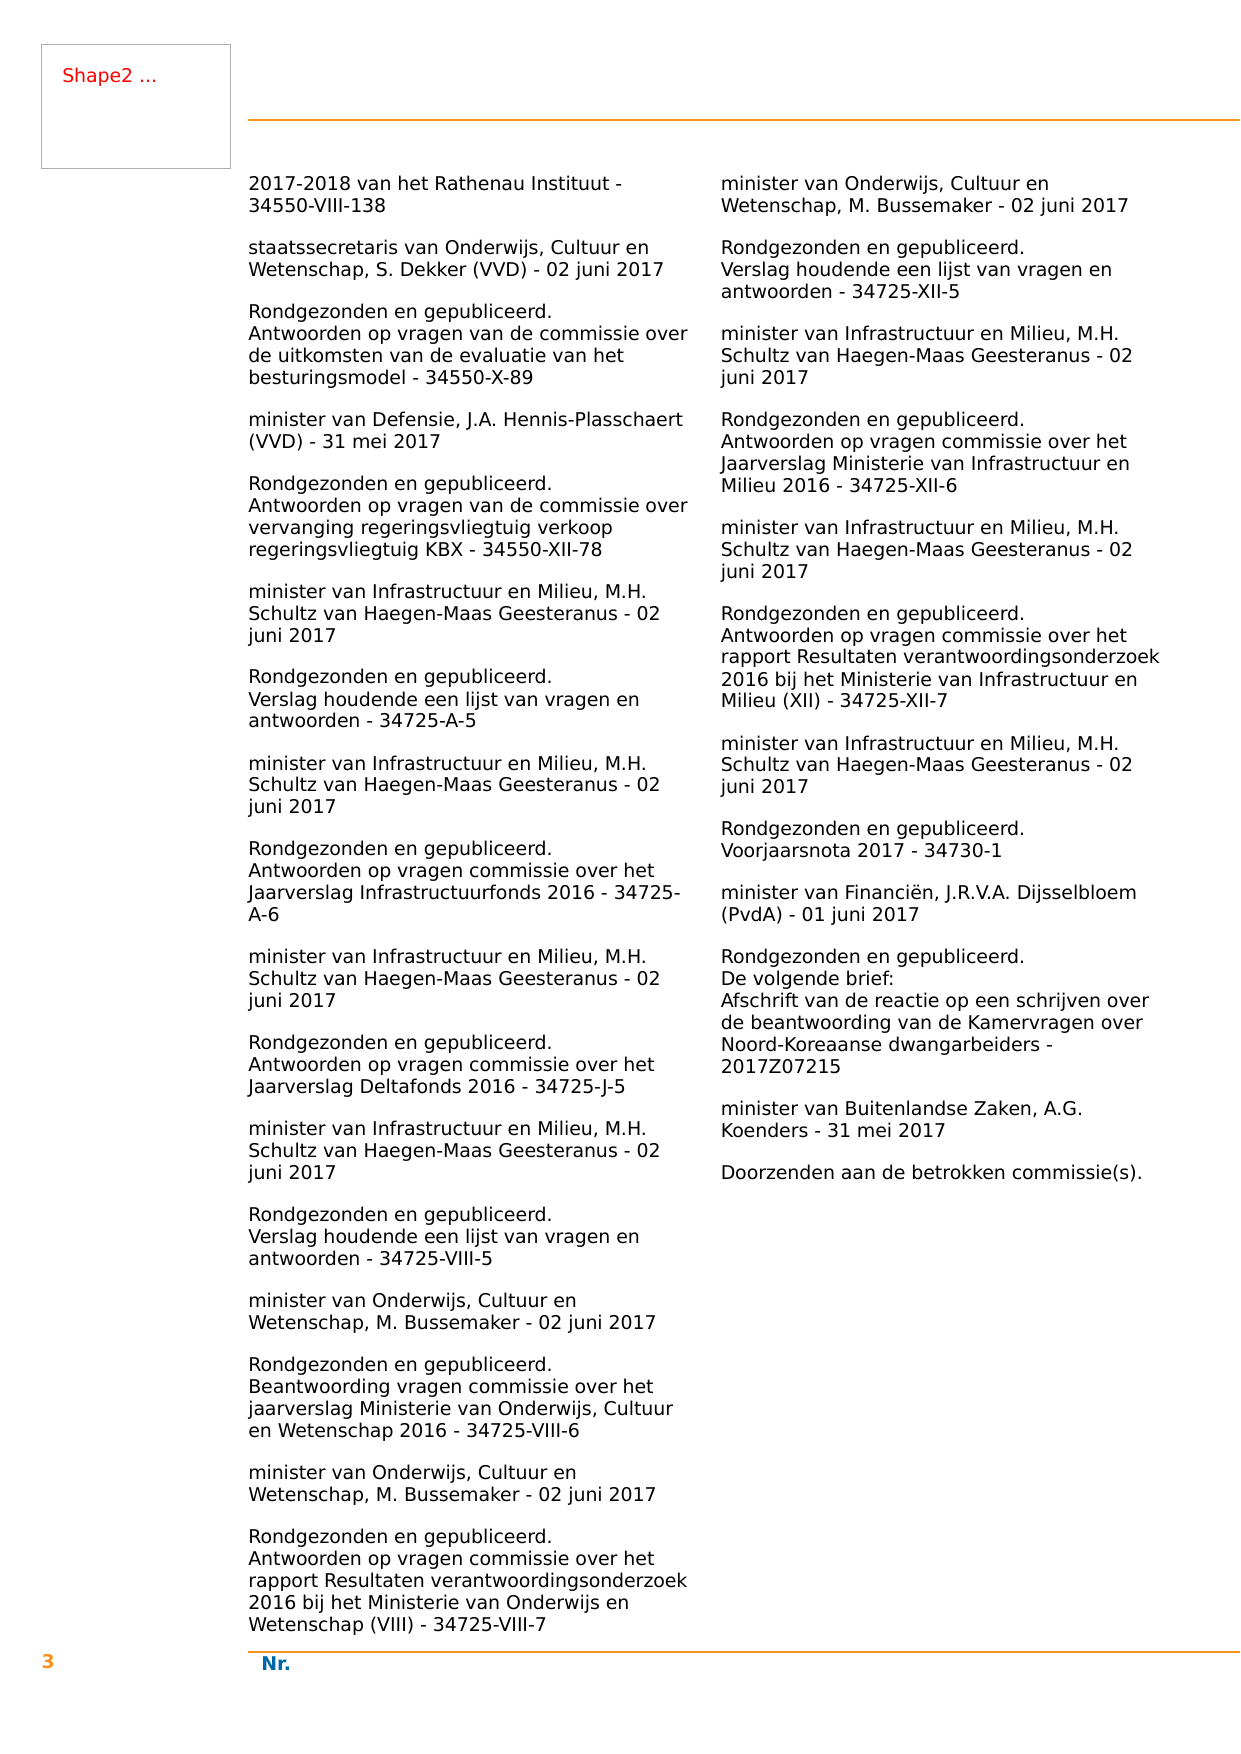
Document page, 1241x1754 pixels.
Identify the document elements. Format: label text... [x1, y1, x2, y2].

text Antwoorden op vragen van de commissie over vervanging regeringsvliegtuig verkoop regeringsvliegtuig KBX - 34550-XII-78 [248, 494, 691, 561]
text minister van Infrastructuur en Milieu, M.H. Schultz van Haegen-Maas Geesteranus - 02 juni 2017 [248, 946, 691, 1012]
text Rondgezonden en gepubliceerd. [248, 1204, 691, 1226]
text Rondgezonden en gepubliceerd. [721, 602, 1163, 624]
text Rondgezonden en gepubliceerd. [721, 946, 1163, 968]
text minister van Onderwijs, Cultuur en Wetenschap, M. Bussemaker - 02 juni 2017 [248, 1290, 691, 1334]
text Antwoorden op vragen commissie over het Jaarverslag Deltafonds 2016 - 34725-J-5 [248, 1054, 691, 1098]
text Antwoorden op vragen commissie over het Jaarverslag Ministerie van Infrastructuur en Milieu 2016 - 34725-XII-6 [721, 431, 1163, 497]
text 2017-2018 van het Rathenau Instituut - 34550-VIII-138 [248, 173, 691, 217]
text Rondgezonden en gepubliceerd. [248, 1354, 691, 1376]
text Rondgezonden en gepubliceerd. [721, 237, 1163, 259]
text Beantwoording vragen commissie over het jaarverslag Ministerie van Onderwijs, Cultuur en Wetenschap 2016 - 34725-VIII-6 [248, 1376, 691, 1442]
text minister van Infrastructuur en Milieu, M.H. Schultz van Haegen-Maas Geesteranus - 02 juni 2017 [248, 581, 691, 646]
text Rondgezonden en gepubliceerd. [248, 666, 691, 688]
text minister van Infrastructuur en Milieu, M.H. Schultz van Haegen-Maas Geesteranus - 02 juni 2017 [721, 517, 1163, 582]
text Antwoorden op vragen commissie over het rapport Resultaten verantwoordingsonderzoek 2016 bij het Ministerie van Infrastructuur en Milieu (XII) - 34725-XII-7 [721, 624, 1163, 712]
text minister van Onderwijs, Cultuur en Wetenschap, M. Bussemaker - 02 juni 2017 [721, 173, 1163, 217]
text Antwoorden op vragen commissie over het Jaarverslag Infrastructuurfonds 2016 - 34725-A-6 [248, 860, 691, 926]
text Rondgezonden en gepubliceerd. [721, 409, 1163, 431]
text Verslag houdende een lijst van vragen en antwoorden - 34725-VIII-5 [248, 1226, 691, 1270]
text minister van Defensie, J.A. Hennis-Plasschaert (VVD) - 31 mei 2017 [248, 409, 691, 453]
text staatssecretaris van Onderwijs, Cultuur en Wetenschap, S. Dekker (VVD) - 02 juni 2017 [248, 237, 691, 281]
text minister van Onderwijs, Cultuur en Wetenschap, M. Bussemaker - 02 juni 2017 [248, 1462, 691, 1506]
text Rondgezonden en gepubliceerd. [248, 838, 691, 860]
text Rondgezonden en gepubliceerd. [721, 818, 1163, 840]
text minister van Infrastructuur en Milieu, M.H. Schultz van Haegen-Maas Geesteranus - 02 juni 2017 [248, 752, 691, 818]
text Rondgezonden en gepubliceerd. [248, 473, 691, 494]
text Verslag houdende een lijst van vragen en antwoorden - 34725-A-5 [248, 688, 691, 732]
text Verslag houdende een lijst van vragen en antwoorden - 34725-XII-5 [721, 259, 1163, 303]
text minister van Infrastructuur en Milieu, M.H. Schultz van Haegen-Maas Geesteranus - 02 juni 2017 [721, 732, 1163, 798]
text minister van Infrastructuur en Milieu, M.H. Schultz van Haegen-Maas Geesteranus - 02 juni 2017 [721, 323, 1163, 389]
text minister van Buitenlandse Zaken, A.G. Koenders - 31 mei 2017 [721, 1098, 1163, 1142]
text Rondgezonden en gepubliceerd. [248, 301, 691, 323]
text Afschrift van de reactie op een schrijven over de beantwoording van de Kamervragen over Noord-Koreaanse dwangarbeiders - 2017Z07215 [721, 990, 1163, 1078]
text Antwoorden op vragen commissie over het rapport Resultaten verantwoordingsonderzoek 2016 bij het Ministerie van Onderwijs en Wetenschap (VIII) - 34725-VIII-7 [248, 1548, 691, 1636]
text Voorjaarsnota 2017 - 34730-1 [721, 840, 1163, 862]
text minister van Financiën, J.R.V.A. Dijsselbloem (PvdA) - 01 juni 2017 [721, 882, 1163, 926]
text Rondgezonden en gepubliceerd. [248, 1032, 691, 1054]
text Doorzenden aan de betrokken commissie(s). [721, 1162, 1163, 1184]
text minister van Infrastructuur en Milieu, M.H. Schultz van Haegen-Maas Geesteranus - 02 juni 2017 [248, 1118, 691, 1184]
text Rondgezonden en gepubliceerd. [248, 1526, 691, 1548]
text De volgende brief: [721, 968, 1163, 990]
text Antwoorden op vragen van de commissie over de uitkomsten van de evaluatie van het besturingsmodel - 34550-X-89 [248, 323, 691, 389]
